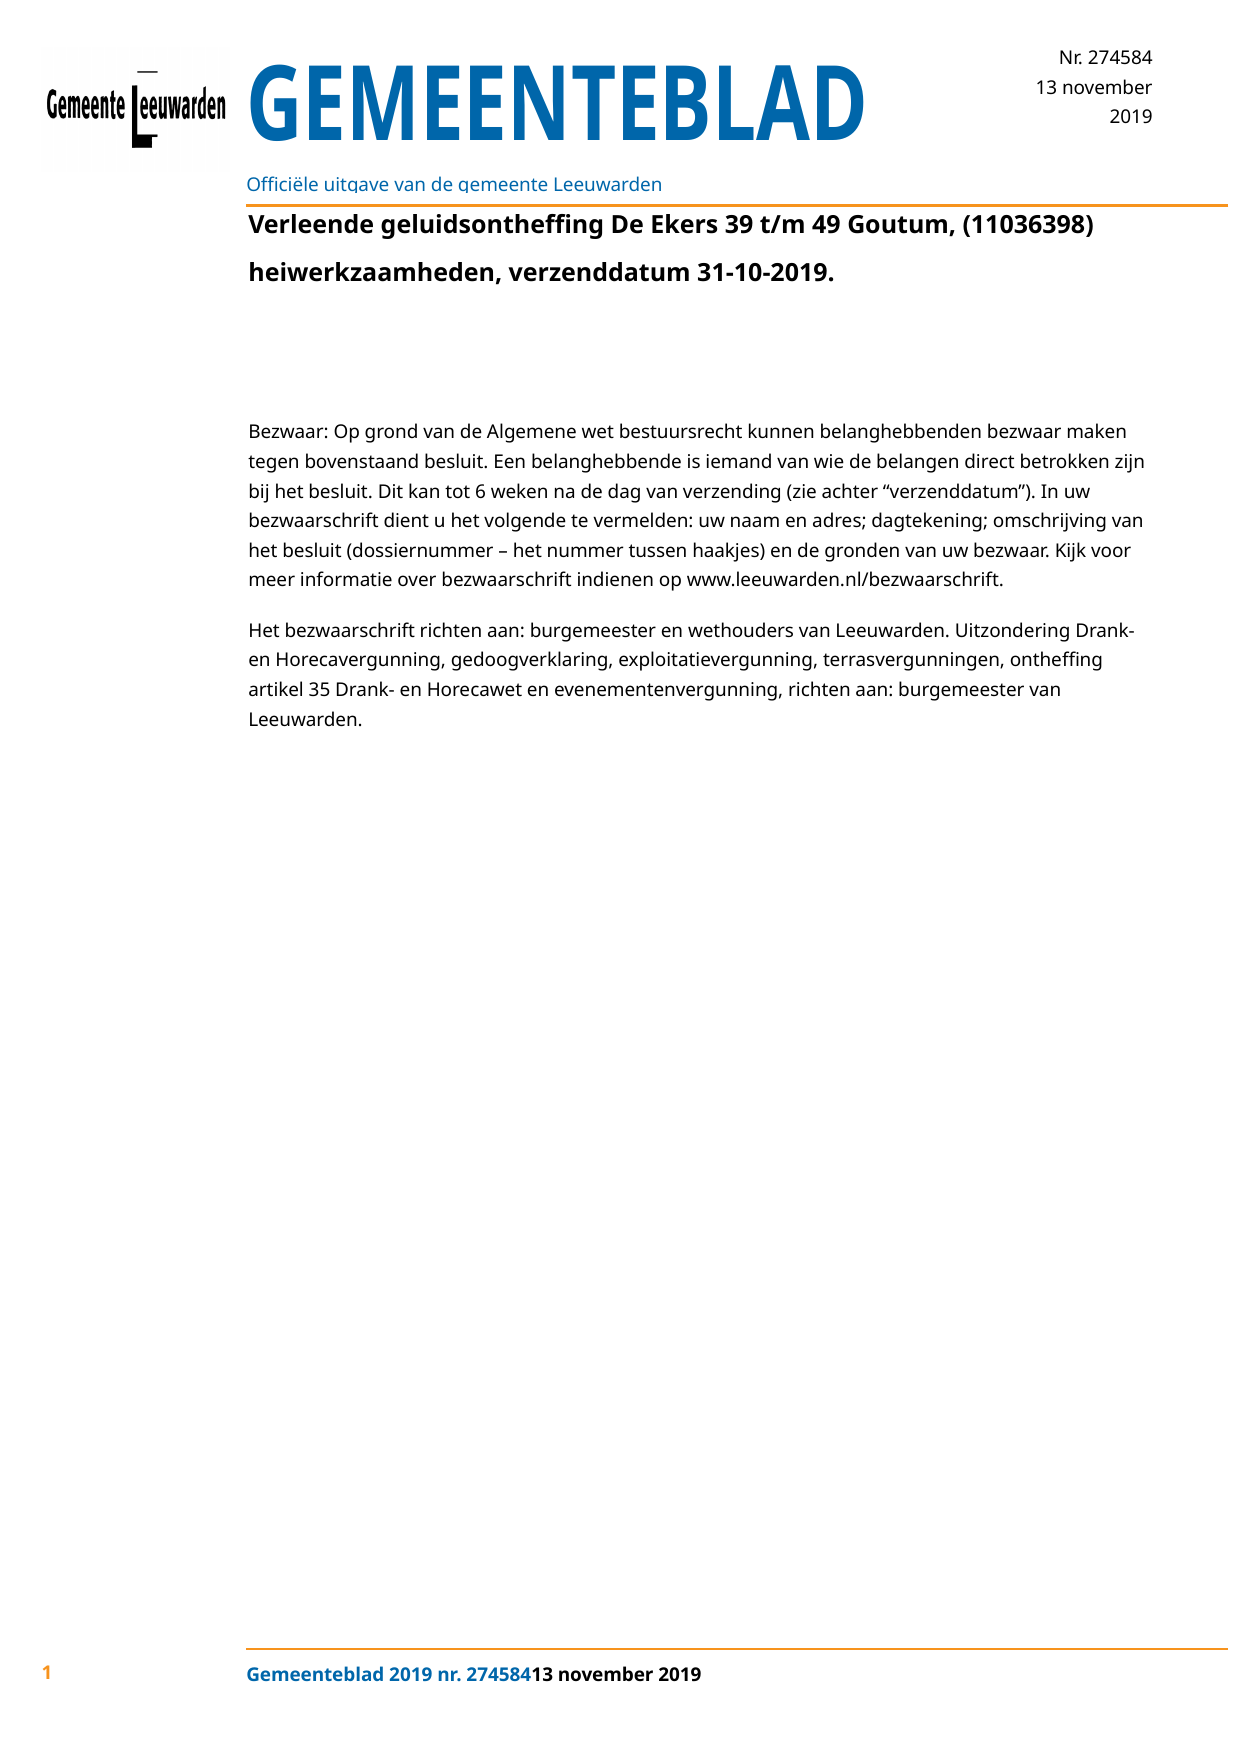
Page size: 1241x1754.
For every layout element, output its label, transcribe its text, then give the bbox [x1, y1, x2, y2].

text Het bezwaarschrift richten aan: burgemeester en wethouders van Leeuwarden. Uitzondering Drank- en Horecavergunning, gedoogverklaring, exploitatievergunning, terrasvergunningen, ontheffing artikel 35 Drank- en Horecawet en evenementenvergunning, richten aan: burgemeester van Leeuwarden. [248, 617, 1152, 732]
text Verleende geluidsontheffing De Ekers 39 t/m 49 Goutum, (11036398) heiwerkzaamheden, verzenddatum 31-10-2019. [248, 207, 1152, 288]
text Bezwaar: Op grond van de Algemene wet bestuursrecht kunnen belanghebbenden bezwaar maken tegen bovenstaand besluit. Een belanghebbende is iemand van wie de belangen direct betrokken zijn bij het besluit. Dit kan tot 6 weken na de dag van verzending (zie achter “verzenddatum”). In uw bezwaarschrift dient u het volgende te vermelden: uw naam en adres; dagtekening; omschrijving van het besluit (dossiernummer – het nummer tussen haakjes) en de gronden van uw bezwaar. Kijk voor meer informatie over bezwaarschrift indienen op www.leeuwarden.nl/bezwaarschrift. [248, 419, 1152, 592]
picture [41, 47, 231, 172]
